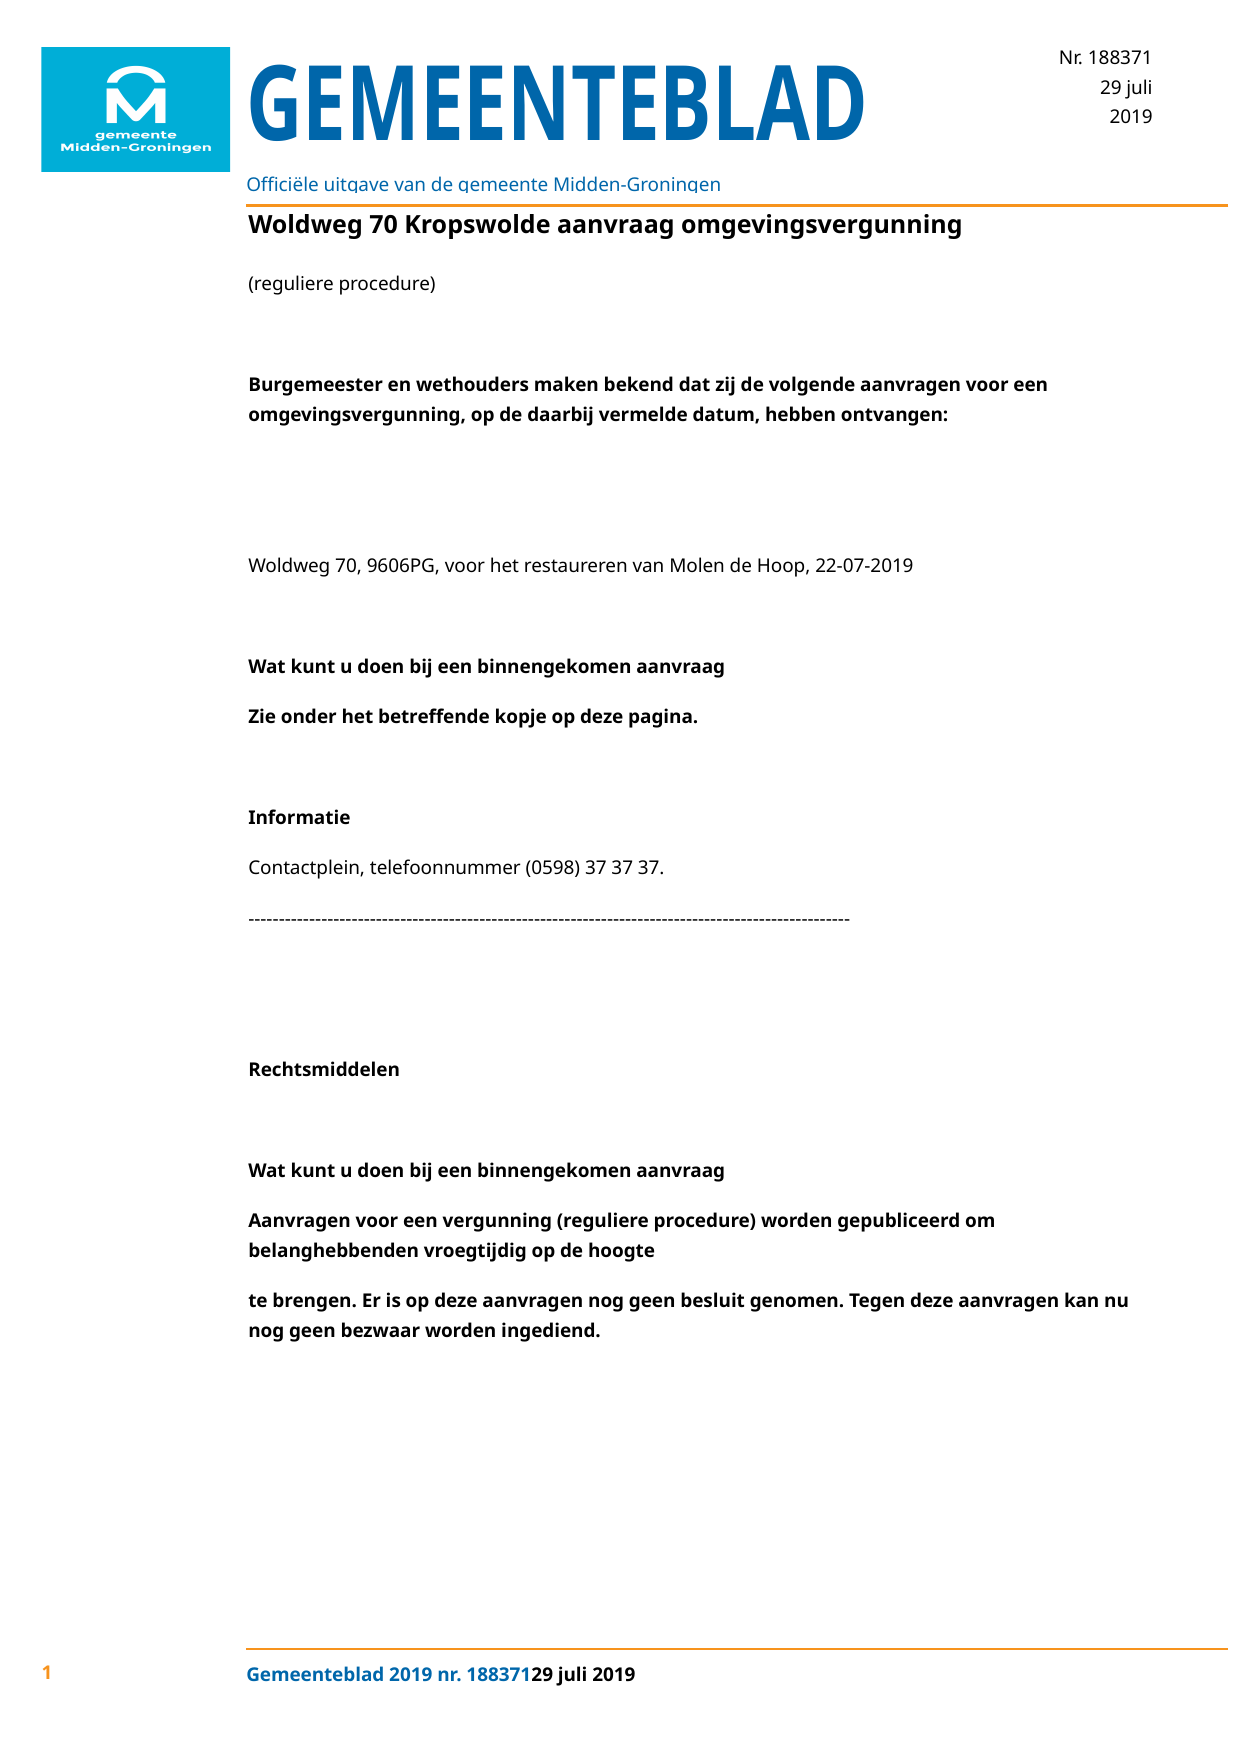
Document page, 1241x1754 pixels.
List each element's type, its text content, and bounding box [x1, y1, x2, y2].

picture [107, 89, 165, 122]
text Wat kunt u doen bij een binnengekomen aanvraag [248, 653, 1152, 678]
text Contactplein, telefoonnummer (0598) 37 37 37. [248, 854, 1152, 880]
text (reguliere procedure) [248, 270, 1152, 296]
text Wat kunt u doen bij een binnengekomen aanvraag [248, 1157, 1152, 1183]
text Aanvragen voor een vergunning (reguliere procedure) worden gepubliceerd om belanghebbenden vroegtijdig op de hoogte [248, 1207, 1152, 1263]
text Burgemeester en wethouders maken bekend dat zij de volgende aanvragen voor een omgevingsvergunning, op de daarbij vermelde datum, hebben ontvangen: [248, 371, 1152, 426]
text Rechtsmiddelen [248, 1056, 1152, 1082]
picture [184, 146, 190, 153]
text te brengen. Er is op deze aanvragen nog geen besluit genomen. Tegen deze aanvragen kan nu nog geen bezwaar worden ingediend. [248, 1287, 1152, 1343]
text Woldweg 70, 9606PG, voor het restaureren van Molen de Hoop, 22-07-2019 [248, 552, 1152, 578]
picture [108, 66, 164, 82]
text --------------------------------------------------------------------------------------------------- [248, 905, 1152, 931]
text Woldweg 70 Kropswolde aanvraag omgevingsvergunning [248, 207, 1152, 241]
text Zie onder het betreffende kopje op deze pagina. [248, 703, 1152, 729]
text Informatie [248, 804, 1152, 830]
